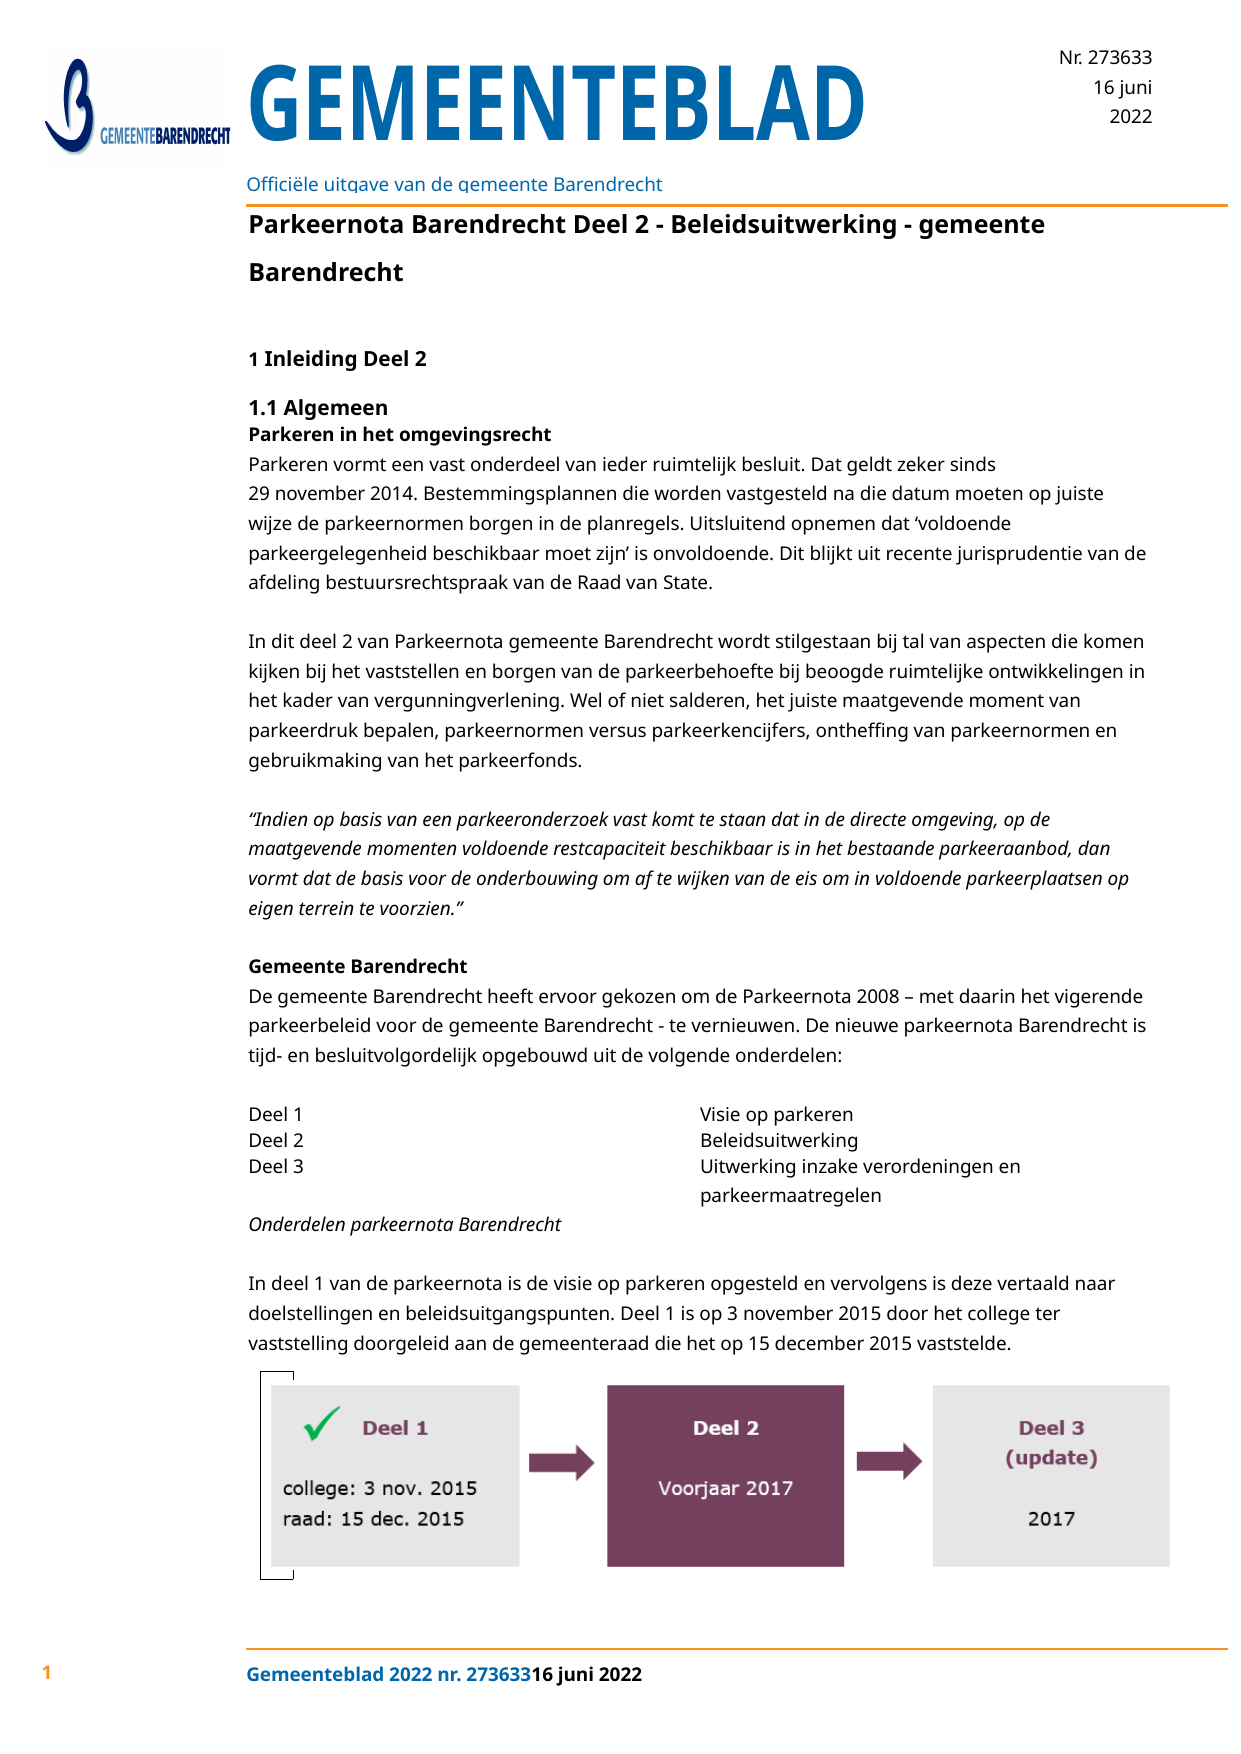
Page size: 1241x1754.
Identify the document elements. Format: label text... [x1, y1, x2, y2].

text De gemeente Barendrecht heeft ervoor gekozen om de Parkeernota 2008 – met daarin het vigerende parkeerbeleid voor de gemeente Barendrecht - te vernieuwen. De nieuwe parkeernota Barendrecht is tijd- en besluitvolgordelijk opgebouwd uit de volgende onderdelen: [248, 983, 1152, 1068]
table_header Deel 1 [248, 1101, 700, 1127]
table_cell Deel 3 [248, 1153, 700, 1208]
text Onderdelen parkeernota Barendrecht [248, 1211, 1152, 1237]
table_header Visie op parkeren [700, 1101, 1152, 1127]
text In deel 1 van de parkeernota is de visie op parkeren opgesteld en vervolgens is deze vertaald naar doelstellingen en beleidsuitgangspunten. Deel 1 is op 3 november 2015 door het college ter vaststelling doorgeleid aan de gemeenteraad die het op 15 december 2015 vaststelde. [248, 1271, 1152, 1355]
text 1 Inleiding Deel 2 [248, 344, 1152, 372]
table_cell Uitwerking inzake verordeningen en parkeermaatregelen [700, 1153, 1152, 1208]
table_cell Deel 2 [248, 1127, 700, 1153]
table_cell Beleidsuitwerking [700, 1127, 1152, 1153]
text 29 november 2014. Bestemmingsplannen die worden vastgesteld na die datum moeten op juiste wijze de parkeernormen borgen in de planregels. Uitsluitend opnemen dat ‘voldoende parkeergelegenheid beschikbaar moet zijn’ is onvoldoende. Dit blijkt uit recente jurisprudentie van de afdeling bestuursrechtspraak van de Raad van State. [248, 481, 1152, 595]
text 1.1 Algemeen [248, 393, 1152, 421]
text In dit deel 2 van Parkeernota gemeente Barendrecht wordt stilgestaan bij tal van aspecten die komen kijken bij het vaststellen en borgen van de parkeerbehoefte bij beoogde ruimtelijke ontwikkelingen in het kader van vergunningverlening. Wel of niet salderen, het juiste maatgevende moment van parkeerdruk bepalen, parkeernormen versus parkeerkencijfers, ontheffing van parkeernormen en gebruikmaking van het parkeerfonds. [248, 628, 1152, 772]
table_header “Indien op basis van een parkeeronderzoek vast komt te staan dat in de directe omgeving, op de maatgevende momenten voldoende restcapaciteit beschikbaar is in het bestaande parkeeraanbod, dan vormt dat de basis voor de onderbouwing om af te wijken van de eis om in voldoende parkeerplaatsen op eigen terrein te voorzien.” [248, 806, 1152, 921]
text Gemeente Barendrecht [248, 953, 1152, 979]
text Parkeernota Barendrecht Deel 2 - Beleidsuitwerking - gemeente Barendrecht [248, 207, 1152, 288]
text Parkeren vormt een vast onderdeel van ieder ruimtelijk besluit. Dat geldt zeker sinds [248, 451, 1152, 477]
picture [41, 47, 231, 172]
picture [268, 1380, 1173, 1570]
text Parkeren in het omgevingsrecht [248, 421, 1152, 447]
